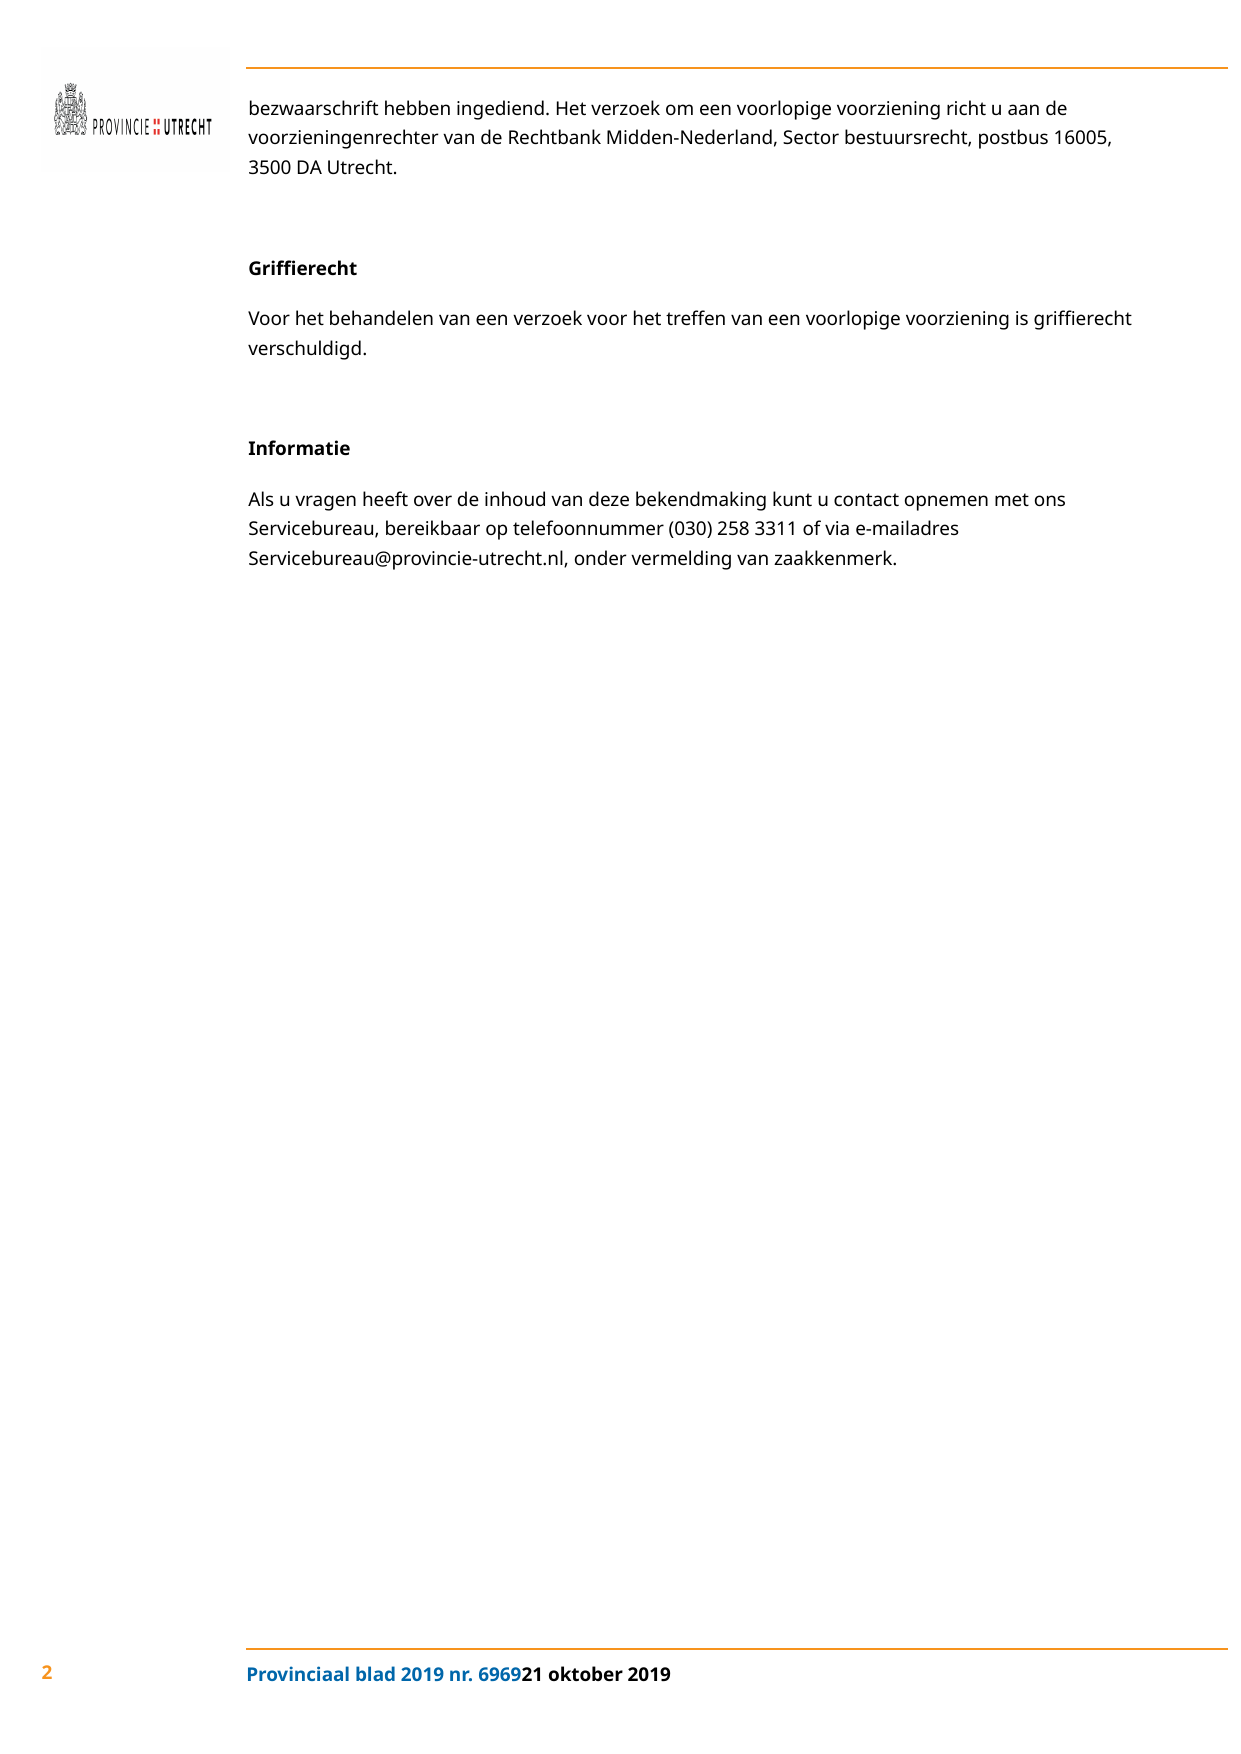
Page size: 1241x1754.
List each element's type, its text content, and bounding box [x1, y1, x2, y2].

text Voor het behandelen van een verzoek voor het treffen van een voorlopige voorziening is griffierecht verschuldigd. [248, 305, 1152, 361]
text Griffierecht [248, 255, 1152, 281]
text bezwaarschrift hebben ingediend. Het verzoek om een voorlopige voorziening richt u aan de voorzieningenrechter van de Rechtbank Midden-Nederland, Sector bestuursrecht, postbus 16005, 3500 DA Utrecht. [248, 95, 1152, 180]
text Als u vragen heeft over de inhoud van deze bekendmaking kunt u contact opnemen met ons Servicebureau, bereikbaar op telefoonnummer (030) 258 3311 of via e-mailadres Servicebureau@provincie-utrecht.nl, onder vermelding van zaakkenmerk. [248, 486, 1152, 571]
picture [41, 47, 231, 172]
text Informatie [248, 436, 1152, 461]
